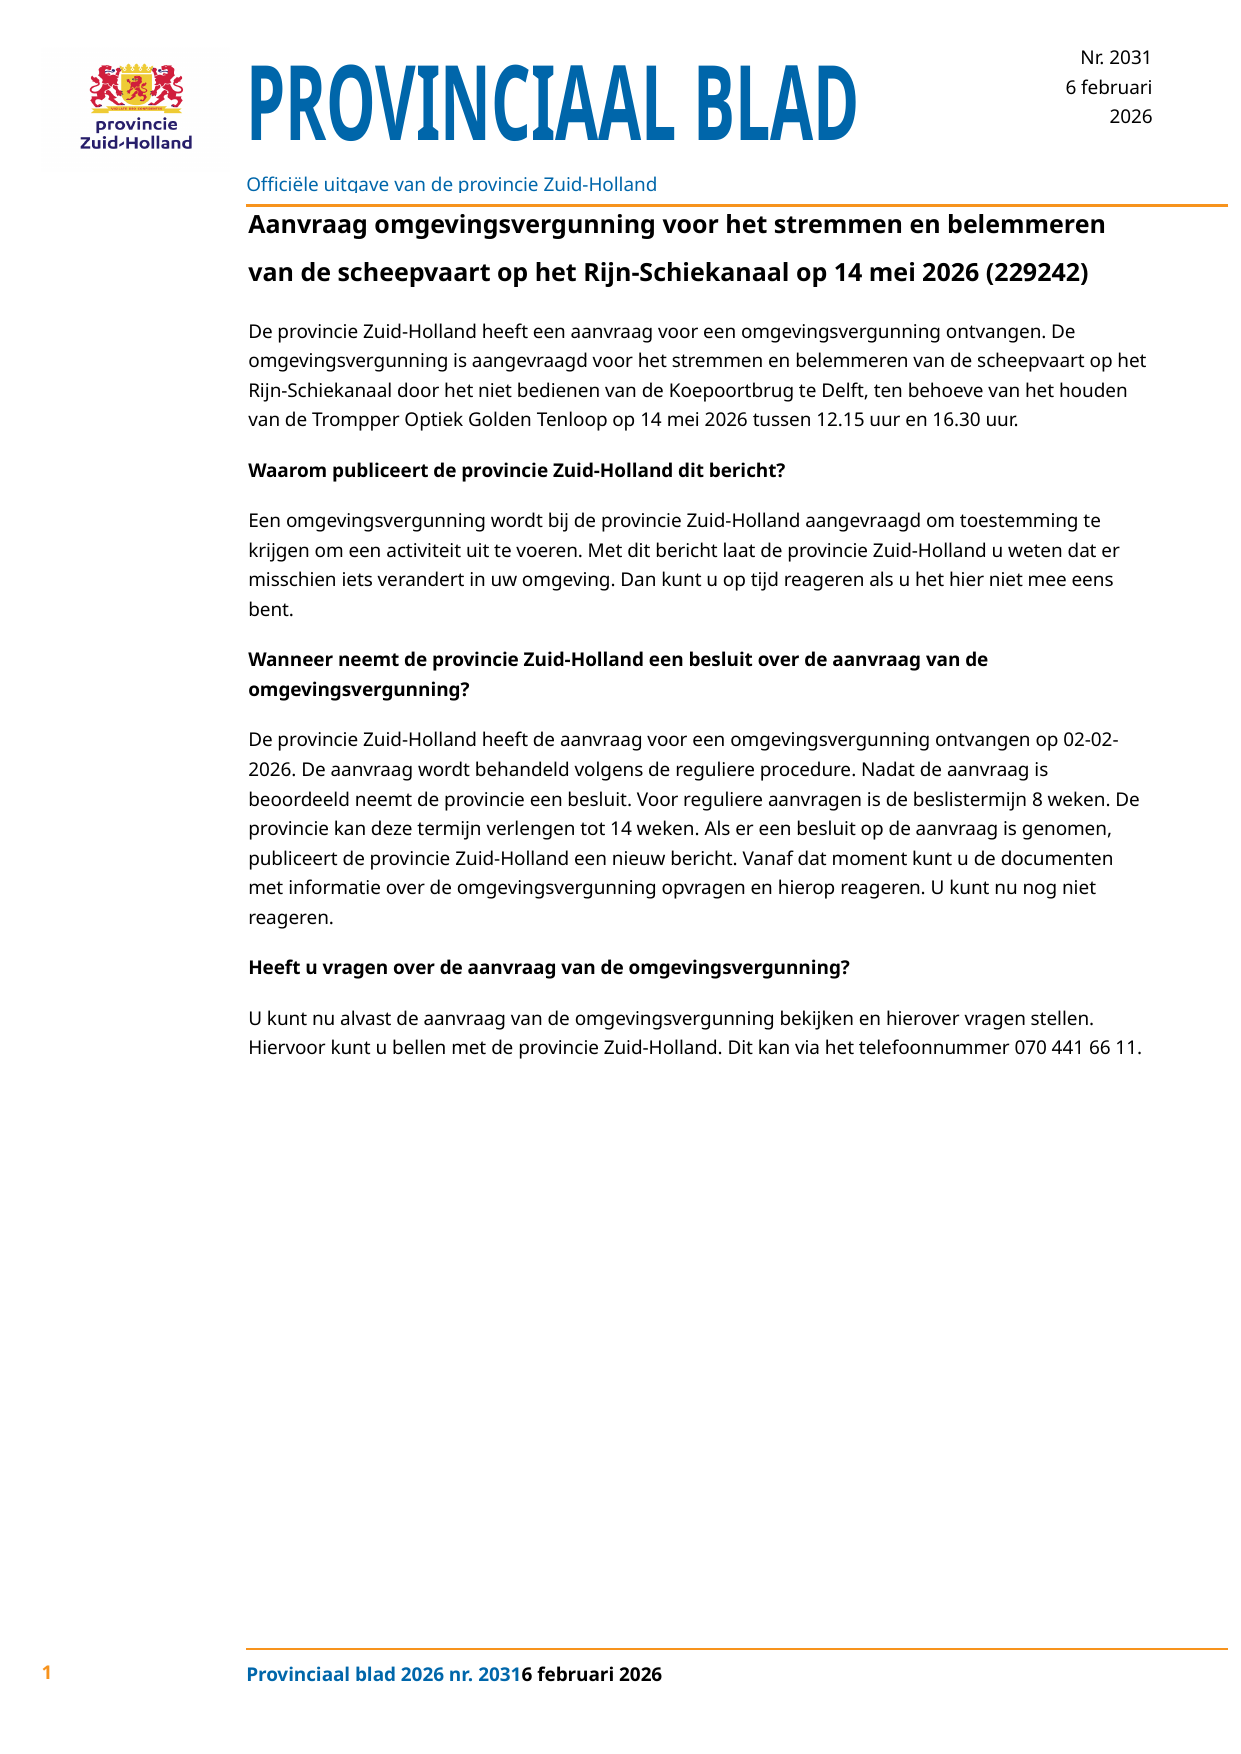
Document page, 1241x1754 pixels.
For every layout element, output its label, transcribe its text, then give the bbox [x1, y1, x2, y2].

text De provincie Zuid-Holland heeft de aanvraag voor een omgevingsvergunning ontvangen op 02-02-2026. De aanvraag wordt behandeld volgens de reguliere procedure. Nadat de aanvraag is beoordeeld neemt de provincie een besluit. Voor reguliere aanvragen is de beslistermijn 8 weken. De provincie kan deze termijn verlengen tot 14 weken. Als er een besluit op de aanvraag is genomen, publiceert de provincie Zuid-Holland een nieuw bericht. Vanaf dat moment kunt u de documenten met informatie over de omgevingsvergunning opvragen en hierop reageren. U kunt nu nog niet reageren. [248, 727, 1152, 930]
text De provincie Zuid-Holland heeft een aanvraag voor een omgevingsvergunning ontvangen. De omgevingsvergunning is aangevraagd voor het stremmen en belemmeren van de scheepvaart op het Rijn-Schiekanaal door het niet bedienen van de Koepoortbrug te Delft, ten behoeve van het houden van de Trompper Optiek Golden Tenloop op 14 mei 2026 tussen 12.15 uur en 16.30 uur. [248, 318, 1152, 432]
picture [41, 47, 231, 172]
text Wanneer neemt de provincie Zuid-Holland een besluit over de aanvraag van de omgevingsvergunning? [248, 647, 1152, 702]
text Heeft u vragen over de aanvraag van de omgevingsvergunning? [248, 954, 1152, 980]
text U kunt nu alvast de aanvraag van de omgevingsvergunning bekijken en hierover vragen stellen. Hiervoor kunt u bellen met de provincie Zuid-Holland. Dit kan via het telefoonnummer 070 441 66 11. [248, 1005, 1152, 1060]
text Waarom publiceert de provincie Zuid-Holland dit bericht? [248, 457, 1152, 483]
text Een omgevingsvergunning wordt bij de provincie Zuid-Holland aangevraagd om toestemming te krijgen om een activiteit uit te voeren. Met dit bericht laat de provincie Zuid-Holland u weten dat er misschien iets verandert in uw omgeving. Dan kunt u op tijd reageren als u het hier niet mee eens bent. [248, 507, 1152, 622]
text Aanvraag omgevingsvergunning voor het stremmen en belemmeren van de scheepvaart op het Rijn-Schiekanaal op 14 mei 2026 (229242) [248, 207, 1152, 288]
